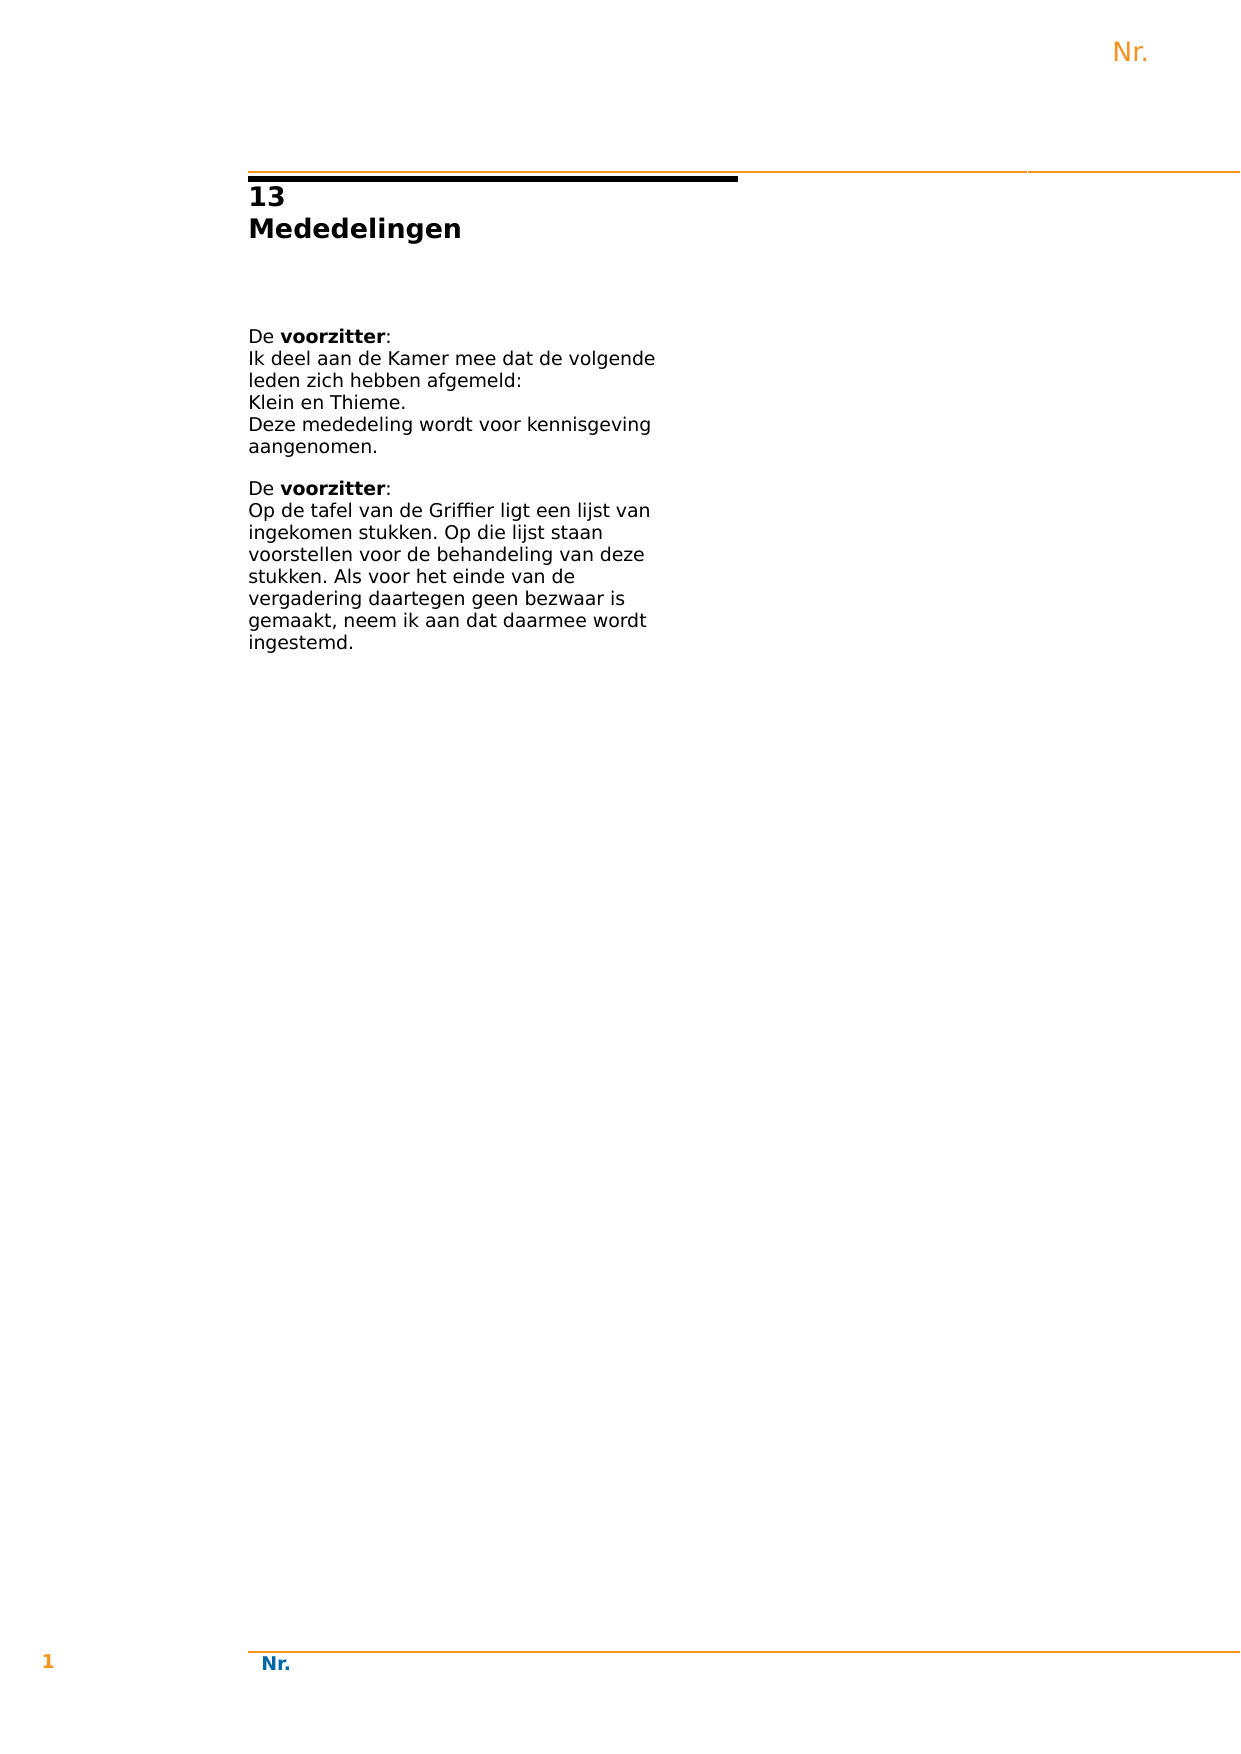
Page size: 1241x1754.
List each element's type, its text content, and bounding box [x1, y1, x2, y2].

text Op de tafel van de Griffier ligt een lijst van ingekomen stukken. Op die lijst staan voorstellen voor de behandeling van deze stukken. Als voor het einde van de vergadering daartegen geen bezwaar is gemaakt, neem ik aan dat daarmee wordt ingestemd. [248, 500, 691, 654]
text Ik deel aan de Kamer mee dat de volgende leden zich hebben afgemeld: [248, 348, 691, 392]
text Klein en Thieme. [248, 392, 691, 414]
title 13 Mededelingen [248, 182, 691, 244]
text De voorzitter: [248, 326, 691, 348]
text Deze mededeling wordt voor kennisgeving aangenomen. [248, 414, 691, 458]
text De voorzitter: [248, 478, 691, 500]
